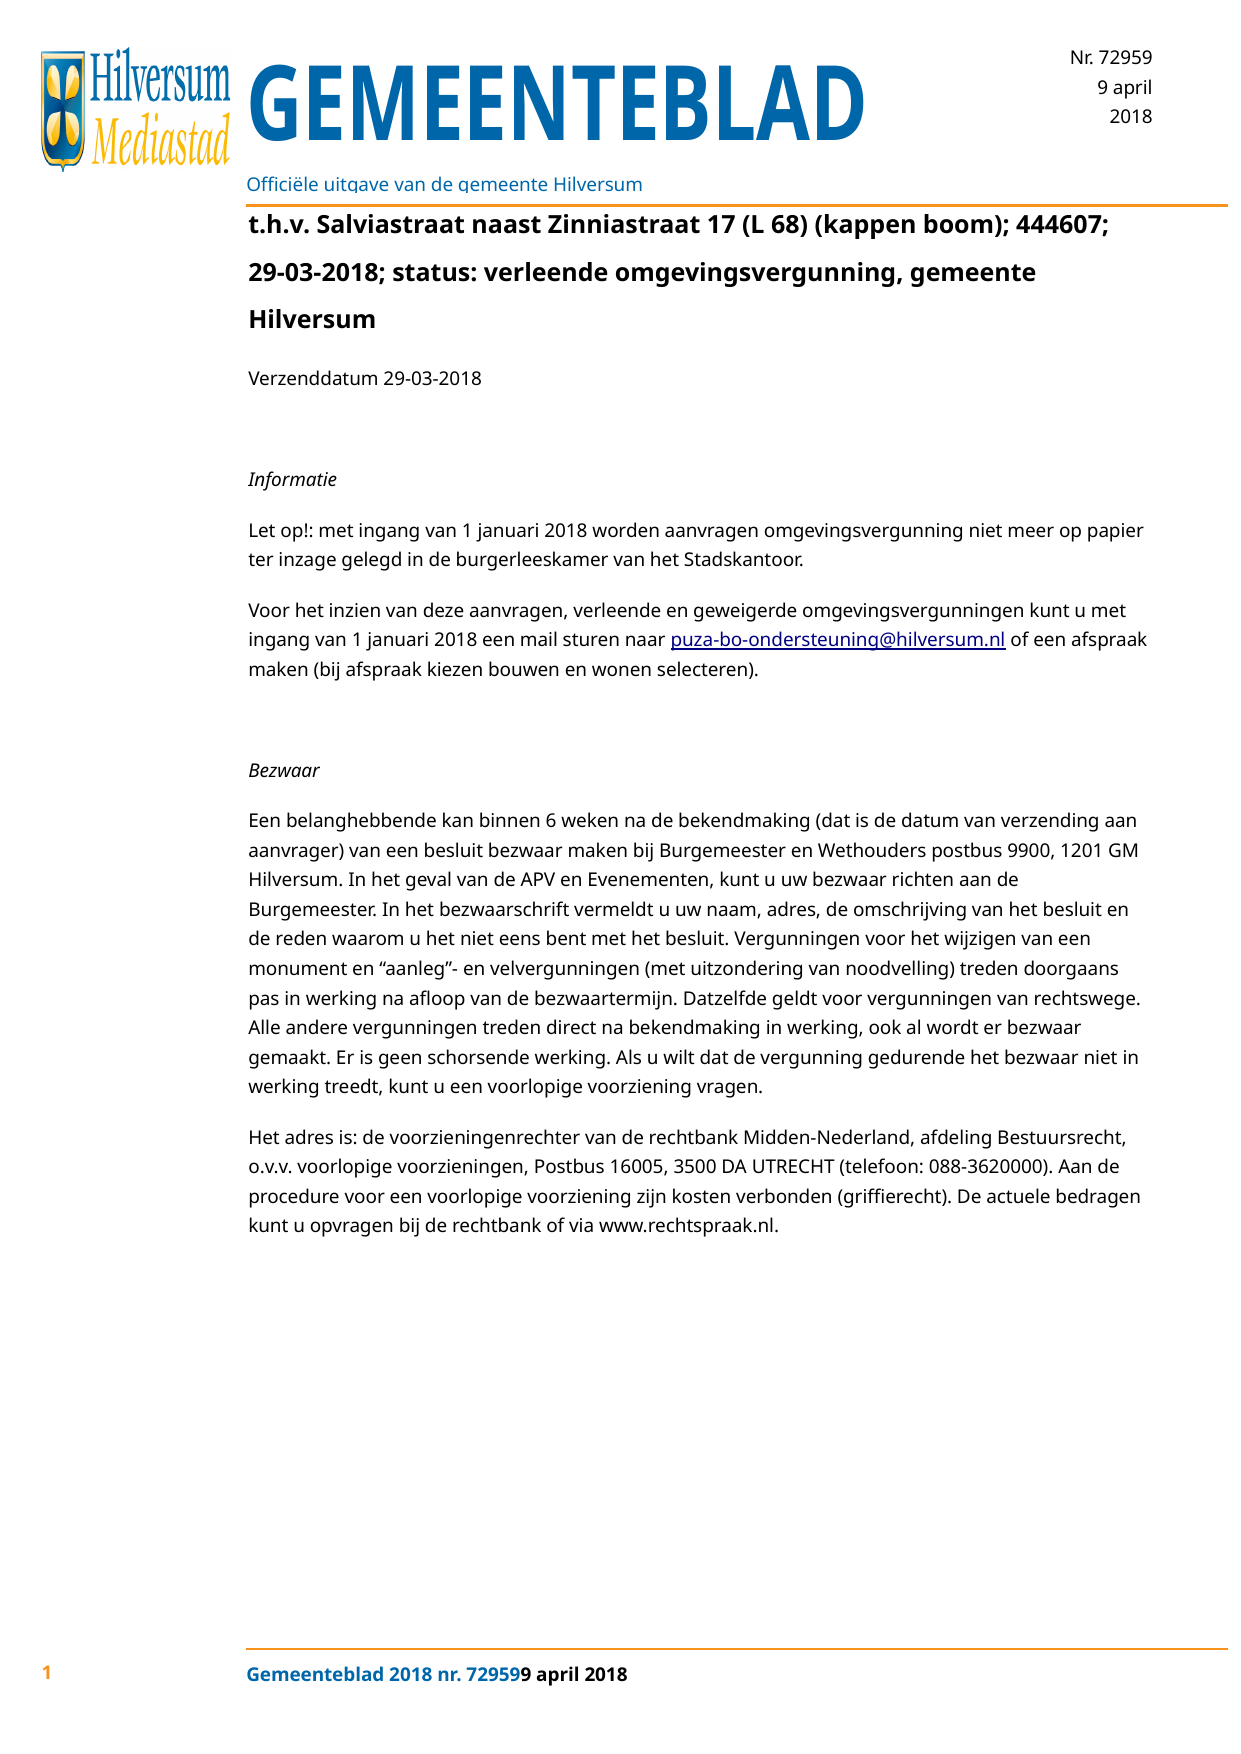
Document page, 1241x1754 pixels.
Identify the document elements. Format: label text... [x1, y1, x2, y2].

text Het adres is: de voorzieningenrechter van de rechtbank Midden-Nederland, afdeling Bestuursrecht, o.v.v. voorlopige voorzieningen, Postbus 16005, 3500 DA UTRECHT (telefoon: 088-3620000). Aan de procedure voor een voorlopige voorziening zijn kosten verbonden (griffierecht). De actuele bedragen kunt u opvragen bij de rechtbank of via www.rechtspraak.nl. [248, 1124, 1152, 1238]
text Bezwaar [248, 757, 1152, 782]
text Voor het inzien van deze aanvragen, verleende en geweigerde omgevingsvergunningen kunt u met ingang van 1 januari 2018 een mail sturen naar puza-bo-ondersteuning@hilversum.nl of een afspraak maken (bij afspraak kiezen bouwen en wonen selecteren). [248, 597, 1152, 682]
text Informatie [248, 466, 1152, 492]
picture [41, 47, 231, 172]
text Let op!: met ingang van 1 januari 2018 worden aanvragen omgevingsvergunning niet meer op papier ter inzage gelegd in de burgerleeskamer van het Stadskantoor. [248, 517, 1152, 572]
text Verzenddatum 29-03-2018 [248, 366, 1152, 391]
text Een belanghebbende kan binnen 6 weken na de bekendmaking (dat is de datum van verzending aan aanvrager) van een besluit bezwaar maken bij Burgemeester en Wethouders postbus 9900, 1201 GM Hilversum. In het geval van de APV en Evenementen, kunt u uw bezwaar richten aan de Burgemeester. In het bezwaarschrift vermeldt u uw naam, adres, de omschrijving van het besluit en de reden waarom u het niet eens bent met het besluit. Vergunningen voor het wijzigen van een monument en “aanleg”- en velvergunningen (met uitzondering van noodvelling) treden doorgaans pas in werking na afloop van de bezwaartermijn. Datzelfde geldt voor vergunningen van rechtswege. Alle andere vergunningen treden direct na bekendmaking in werking, ook al wordt er bezwaar gemaakt. Er is geen schorsende werking. Als u wilt dat de vergunning gedurende het bezwaar niet in werking treedt, kunt u een voorlopige voorziening vragen. [248, 807, 1152, 1099]
text t.h.v. Salviastraat naast Zinniastraat 17 (L 68) (kappen boom); 444607; 29-03-2018; status: verleende omgevingsvergunning, gemeente Hilversum [248, 207, 1152, 336]
